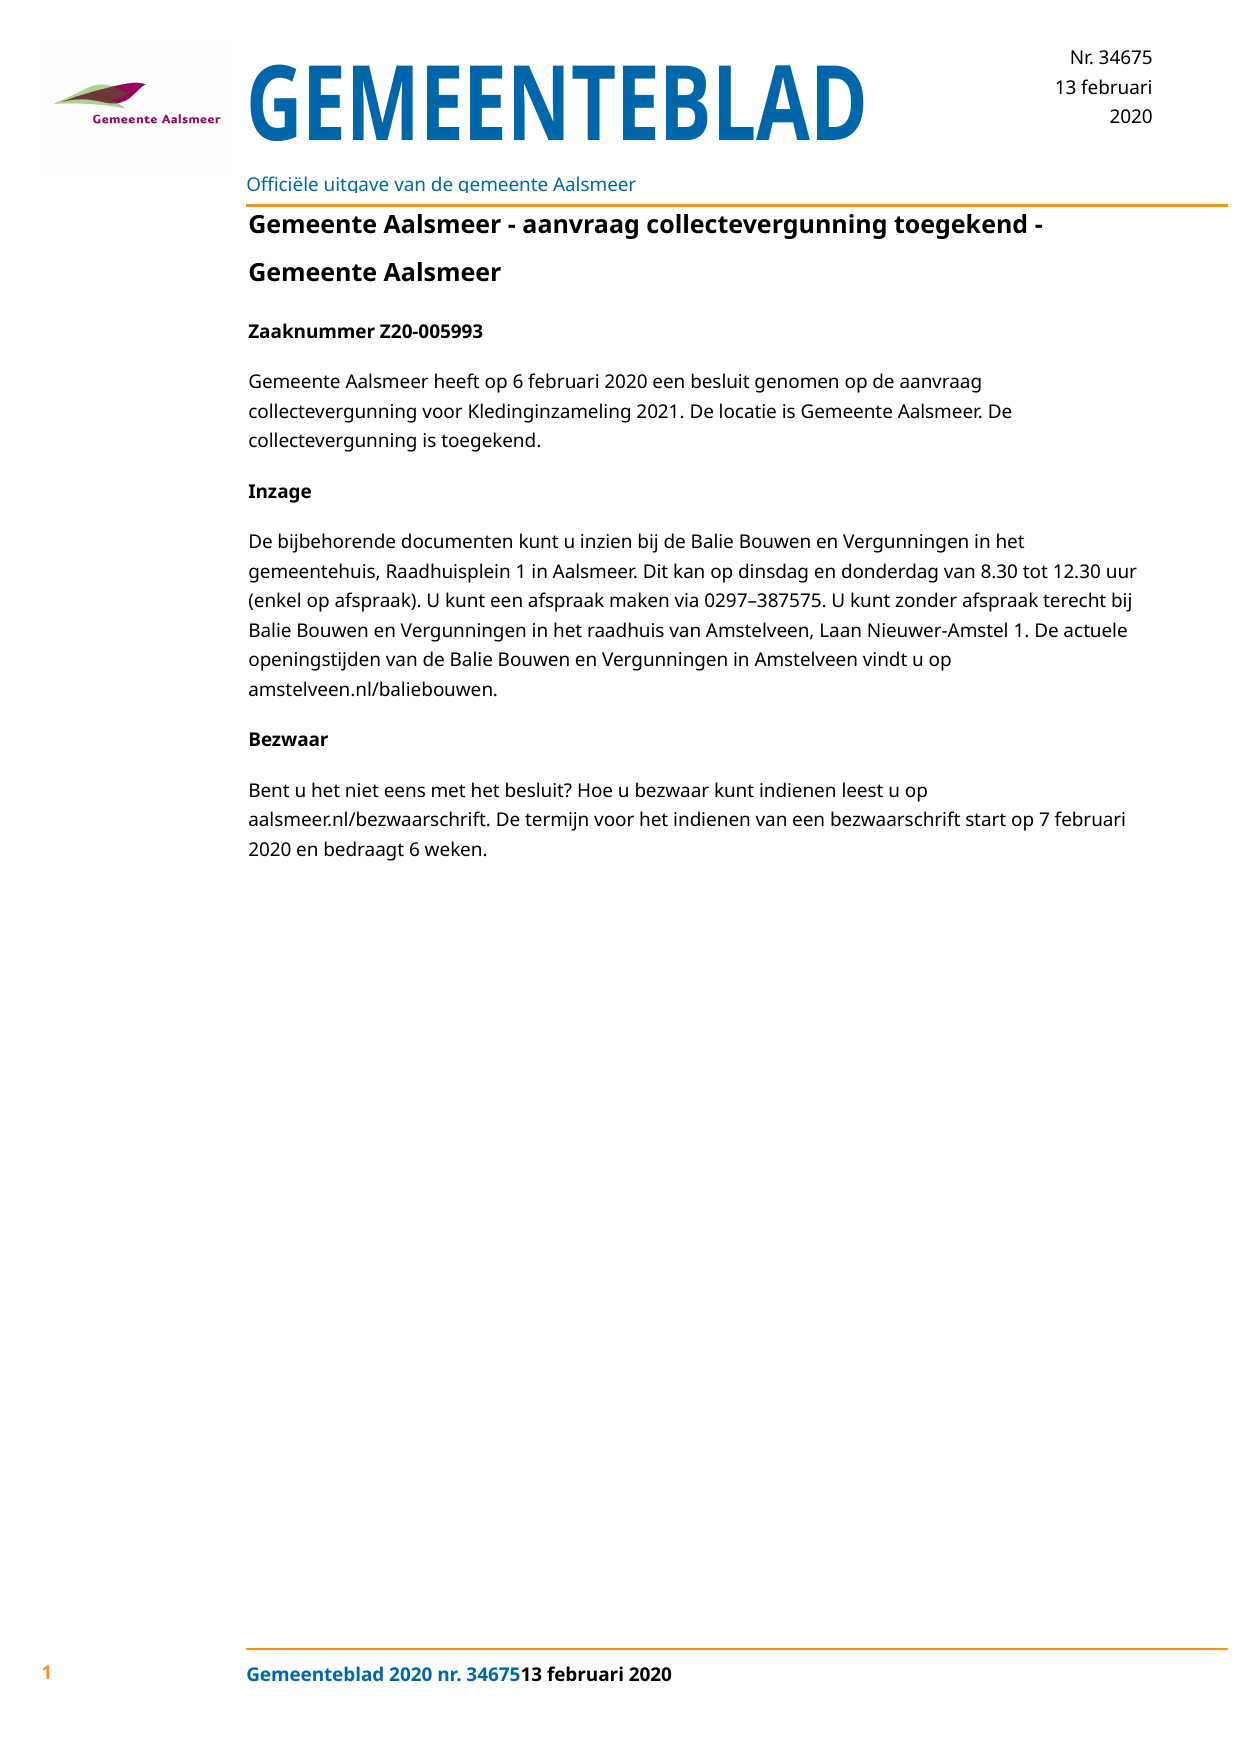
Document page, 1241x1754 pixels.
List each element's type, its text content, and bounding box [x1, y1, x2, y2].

text Gemeente Aalsmeer heeft op 6 februari 2020 een besluit genomen op de aanvraag collectevergunning voor Kledinginzameling 2021. De locatie is Gemeente Aalsmeer. De collectevergunning is toegekend. [248, 368, 1152, 453]
text Gemeente Aalsmeer - aanvraag collectevergunning toegekend - Gemeente Aalsmeer [248, 207, 1152, 288]
text Bezwaar [248, 727, 1152, 752]
text Zaaknummer Z20-005993 [248, 318, 1152, 344]
text Inzage [248, 478, 1152, 504]
text Bent u het niet eens met het besluit? Hoe u bezwaar kunt indienen leest u op aalsmeer.nl/bezwaarschrift. De termijn voor het indienen van een bezwaarschrift start op 7 februari 2020 en bedraagt 6 weken. [248, 777, 1152, 862]
picture [41, 47, 231, 172]
text De bijbehorende documenten kunt u inzien bij de Balie Bouwen en Vergunningen in het gemeentehuis, Raadhuisplein 1 in Aalsmeer. Dit kan op dinsdag en donderdag van 8.30 tot 12.30 uur (enkel op afspraak). U kunt een afspraak maken via 0297–387575. U kunt zonder afspraak terecht bij Balie Bouwen en Vergunningen in het raadhuis van Amstelveen, Laan Nieuwer-Amstel 1. De actuele openingstijden van de Balie Bouwen en Vergunningen in Amstelveen vindt u op amstelveen.nl/baliebouwen. [248, 528, 1152, 702]
